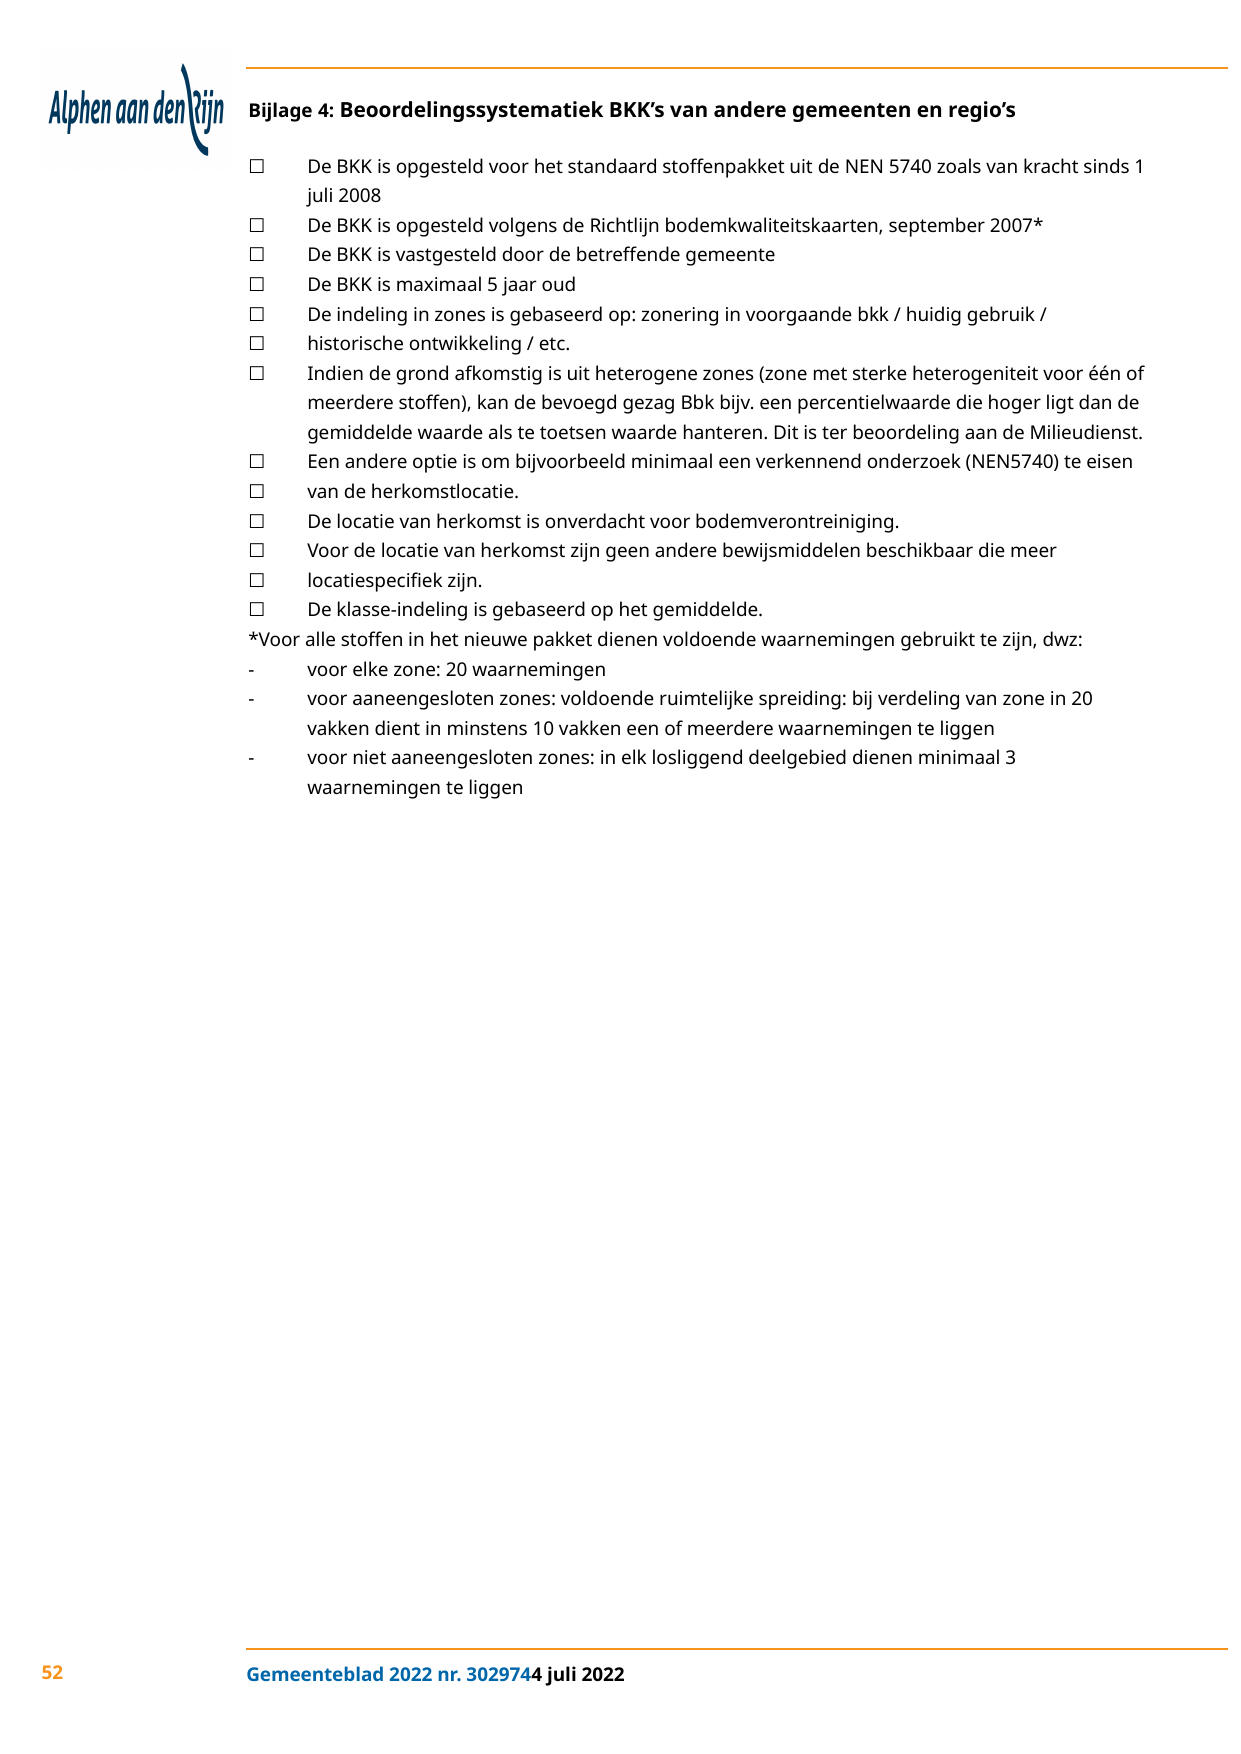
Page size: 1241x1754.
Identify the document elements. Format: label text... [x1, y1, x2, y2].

list van de herkomstlocatie. [248, 478, 1152, 504]
list voor niet aaneengesloten zones: in elk losliggend deelgebied dienen minimaal 3 waarnemingen te liggen [248, 744, 1152, 800]
list De BKK is opgesteld voor het standaard stoffenpakket uit de NEN 5740 zoals van kracht sinds 1 juli 2008 [248, 153, 1152, 208]
list De BKK is opgesteld volgens de Richtlijn bodemkwaliteitskaarten, september 2007* [248, 212, 1152, 238]
list locatiespecifiek zijn. [248, 567, 1152, 593]
list historische ontwikkeling / etc. [248, 330, 1152, 356]
list De klasse-indeling is gebaseerd op het gemiddelde. [248, 597, 1152, 622]
list De BKK is vastgesteld door de betreffende gemeente [248, 242, 1152, 267]
list De BKK is maximaal 5 jaar oud [248, 271, 1152, 297]
list Indien de grond afkomstig is uit heterogene zones (zone met sterke heterogeniteit voor één of meerdere stoffen), kan de bevoegd gezag Bbk bijv. een percentielwaarde die hoger ligt dan de gemiddelde waarde als te toetsen waarde hanteren. Dit is ter beoordeling aan de Milieudienst. [248, 360, 1152, 445]
list De indeling in zones is gebaseerd op: zonering in voorgaande bkk / huidig gebruik / [248, 301, 1152, 327]
list Voor de locatie van herkomst zijn geen andere bewijsmiddelen beschikbaar die meer [248, 537, 1152, 563]
text Bijlage 4: Beoordelingssystematiek BKK’s van andere gemeenten en regio’s [248, 95, 1152, 123]
text *Voor alle stoffen in het nieuwe pakket dienen voldoende waarnemingen gebruikt te zijn, dwz: [248, 626, 1152, 652]
list De locatie van herkomst is onverdacht voor bodemverontreiniging. [248, 508, 1152, 534]
list voor elke zone: 20 waarnemingen [248, 656, 1152, 682]
picture [41, 47, 231, 172]
list voor aaneengesloten zones: voldoende ruimtelijke spreiding: bij verdeling van zone in 20 vakken dient in minstens 10 vakken een of meerdere waarnemingen te liggen [248, 685, 1152, 741]
list Een andere optie is om bijvoorbeeld minimaal een verkennend onderzoek (NEN5740) te eisen [248, 449, 1152, 474]
